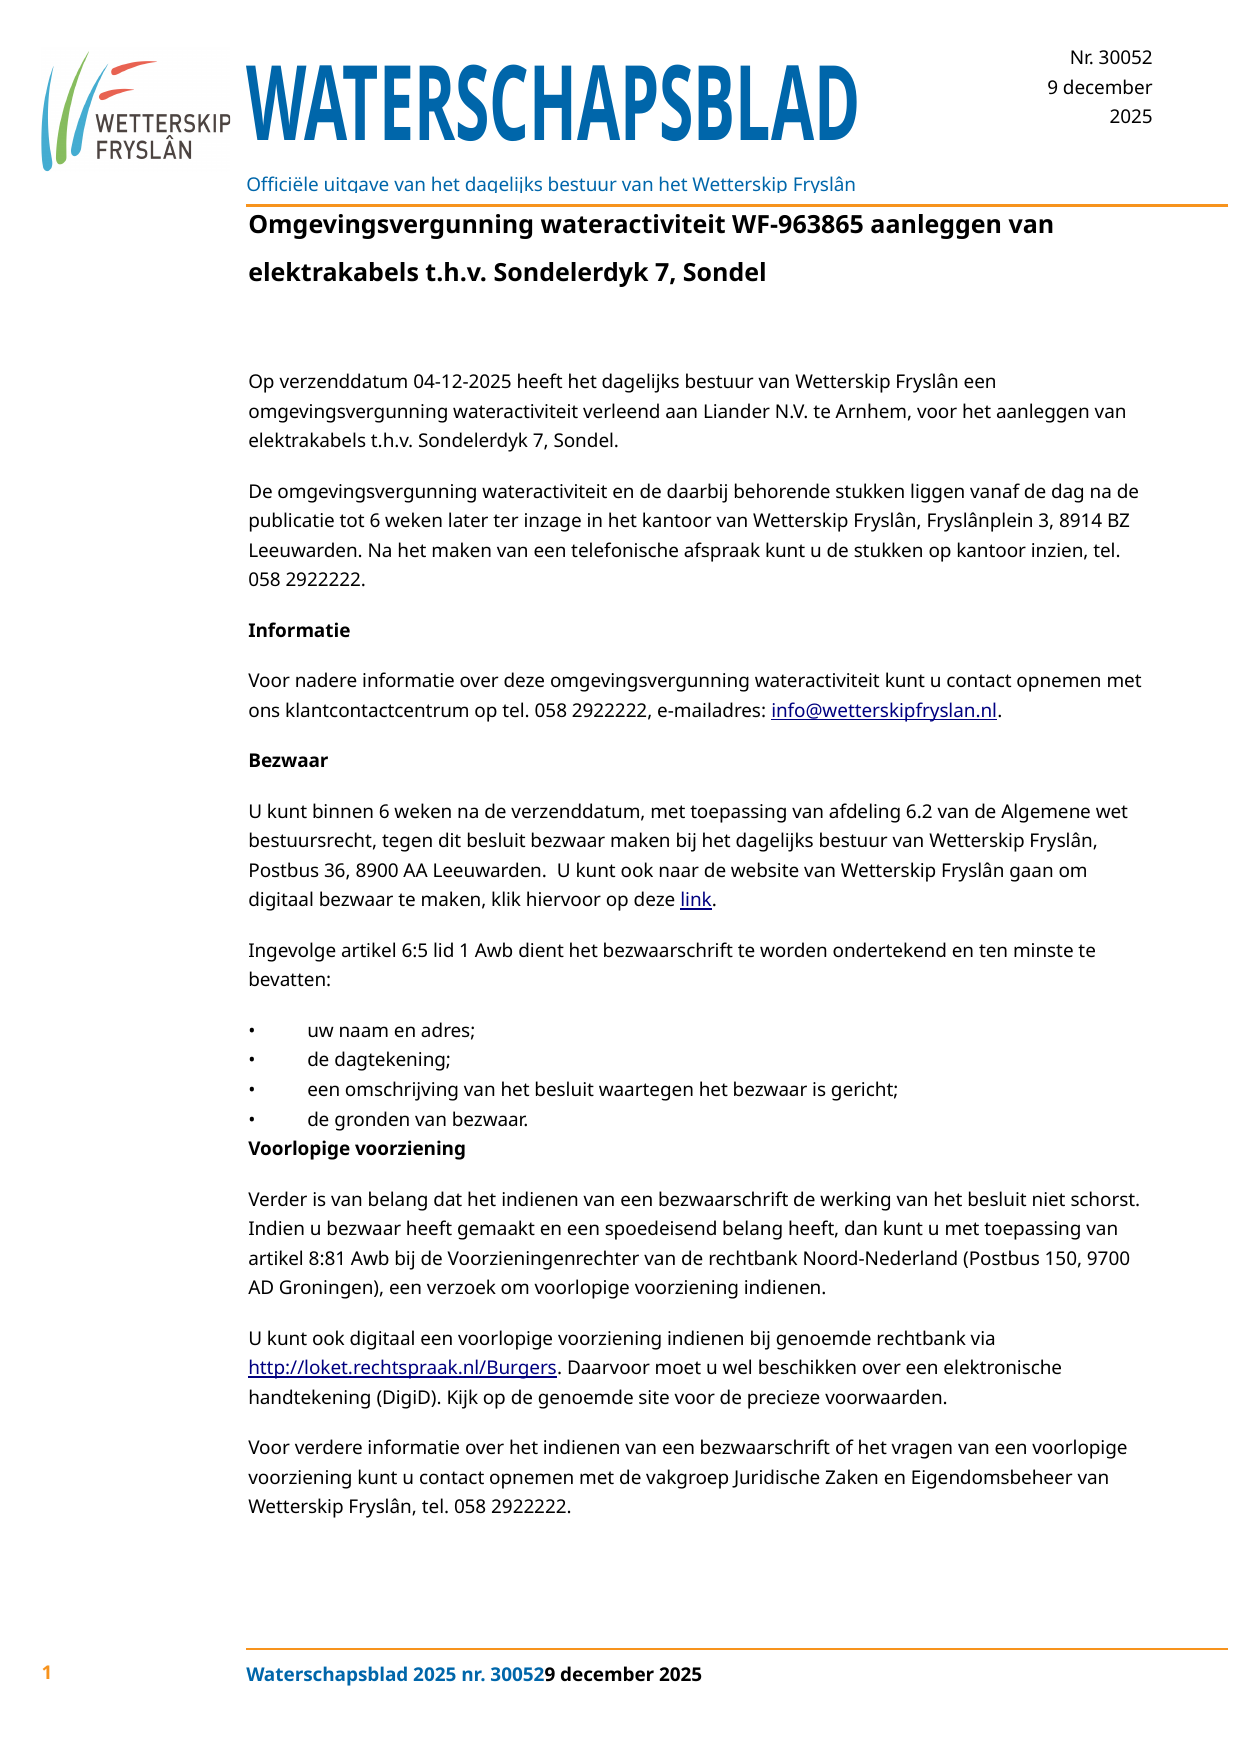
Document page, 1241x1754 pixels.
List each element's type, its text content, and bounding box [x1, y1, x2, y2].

text Voorlopige voorziening [248, 1135, 1152, 1161]
text Ingevolge artikel 6:5 lid 1 Awb dient het bezwaarschrift te worden ondertekend en ten minste te bevatten: [248, 937, 1152, 992]
text Omgevingsvergunning wateractiviteit WF-963865 aanleggen van elektrakabels t.h.v. Sondelerdyk 7, Sondel [248, 207, 1152, 288]
picture [41, 47, 231, 172]
text Op verzenddatum 04-12-2025 heeft het dagelijks bestuur van Wetterskip Fryslân een omgevingsvergunning wateractiviteit verleend aan Liander N.V. te Arnhem, voor het aanleggen van elektrakabels t.h.v. Sondelerdyk 7, Sondel. [248, 368, 1152, 453]
text De omgevingsvergunning wateractiviteit en de daarbij behorende stukken liggen vanaf de dag na de publicatie tot 6 weken later ter inzage in het kantoor van Wetterskip Fryslân, Fryslânplein 3, 8914 BZ Leeuwarden. Na het maken van een telefonische afspraak kunt u de stukken op kantoor inzien, tel. 058 2922222. [248, 478, 1152, 592]
text Voor verdere informatie over het indienen van een bezwaarschrift of het vragen van een voorlopige voorziening kunt u contact opnemen met de vakgroep Juridische Zaken en Eigendomsbeheer van Wetterskip Fryslân, tel. 058 2922222. [248, 1434, 1152, 1519]
list een omschrijving van het besluit waartegen het bezwaar is gericht; [248, 1076, 1152, 1102]
text Verder is van belang dat het indienen van een bezwaarschrift de werking van het besluit niet schorst. Indien u bezwaar heeft gemaakt en een spoedeisend belang heeft, dan kunt u met toepassing van artikel 8:81 Awb bij de Voorzieningenrechter van de rechtbank Noord-Nederland (Postbus 150, 9700 AD Groningen), een verzoek om voorlopige voorziening indienen. [248, 1186, 1152, 1300]
list de gronden van bezwaar. [248, 1106, 1152, 1132]
text Bezwaar [248, 747, 1152, 773]
text Voor nadere informatie over deze omgevingsvergunning wateractiviteit kunt u contact opnemen met ons klantcontactcentrum op tel. 058 2922222, e-mailadres: info@wetterskipfryslan.nl. [248, 667, 1152, 723]
list de dagtekening; [248, 1047, 1152, 1072]
text Informatie [248, 617, 1152, 643]
list uw naam en adres; [248, 1017, 1152, 1043]
text U kunt ook digitaal een voorlopige voorziening indienen bij genoemde rechtbank via http://loket.rechtspraak.nl/Burgers. Daarvoor moet u wel beschikken over een elektronische handtekening (DigiD). Kijk op de genoemde site voor de precieze voorwaarden. [248, 1325, 1152, 1410]
text U kunt binnen 6 weken na de verzenddatum, met toepassing van afdeling 6.2 van de Algemene wet bestuursrecht, tegen dit besluit bezwaar maken bij het dagelijks bestuur van Wetterskip Fryslân, Postbus 36, 8900 AA Leeuwarden. U kunt ook naar de website van Wetterskip Fryslân gaan om digitaal bezwaar te maken, klik hiervoor op deze link. [248, 798, 1152, 912]
